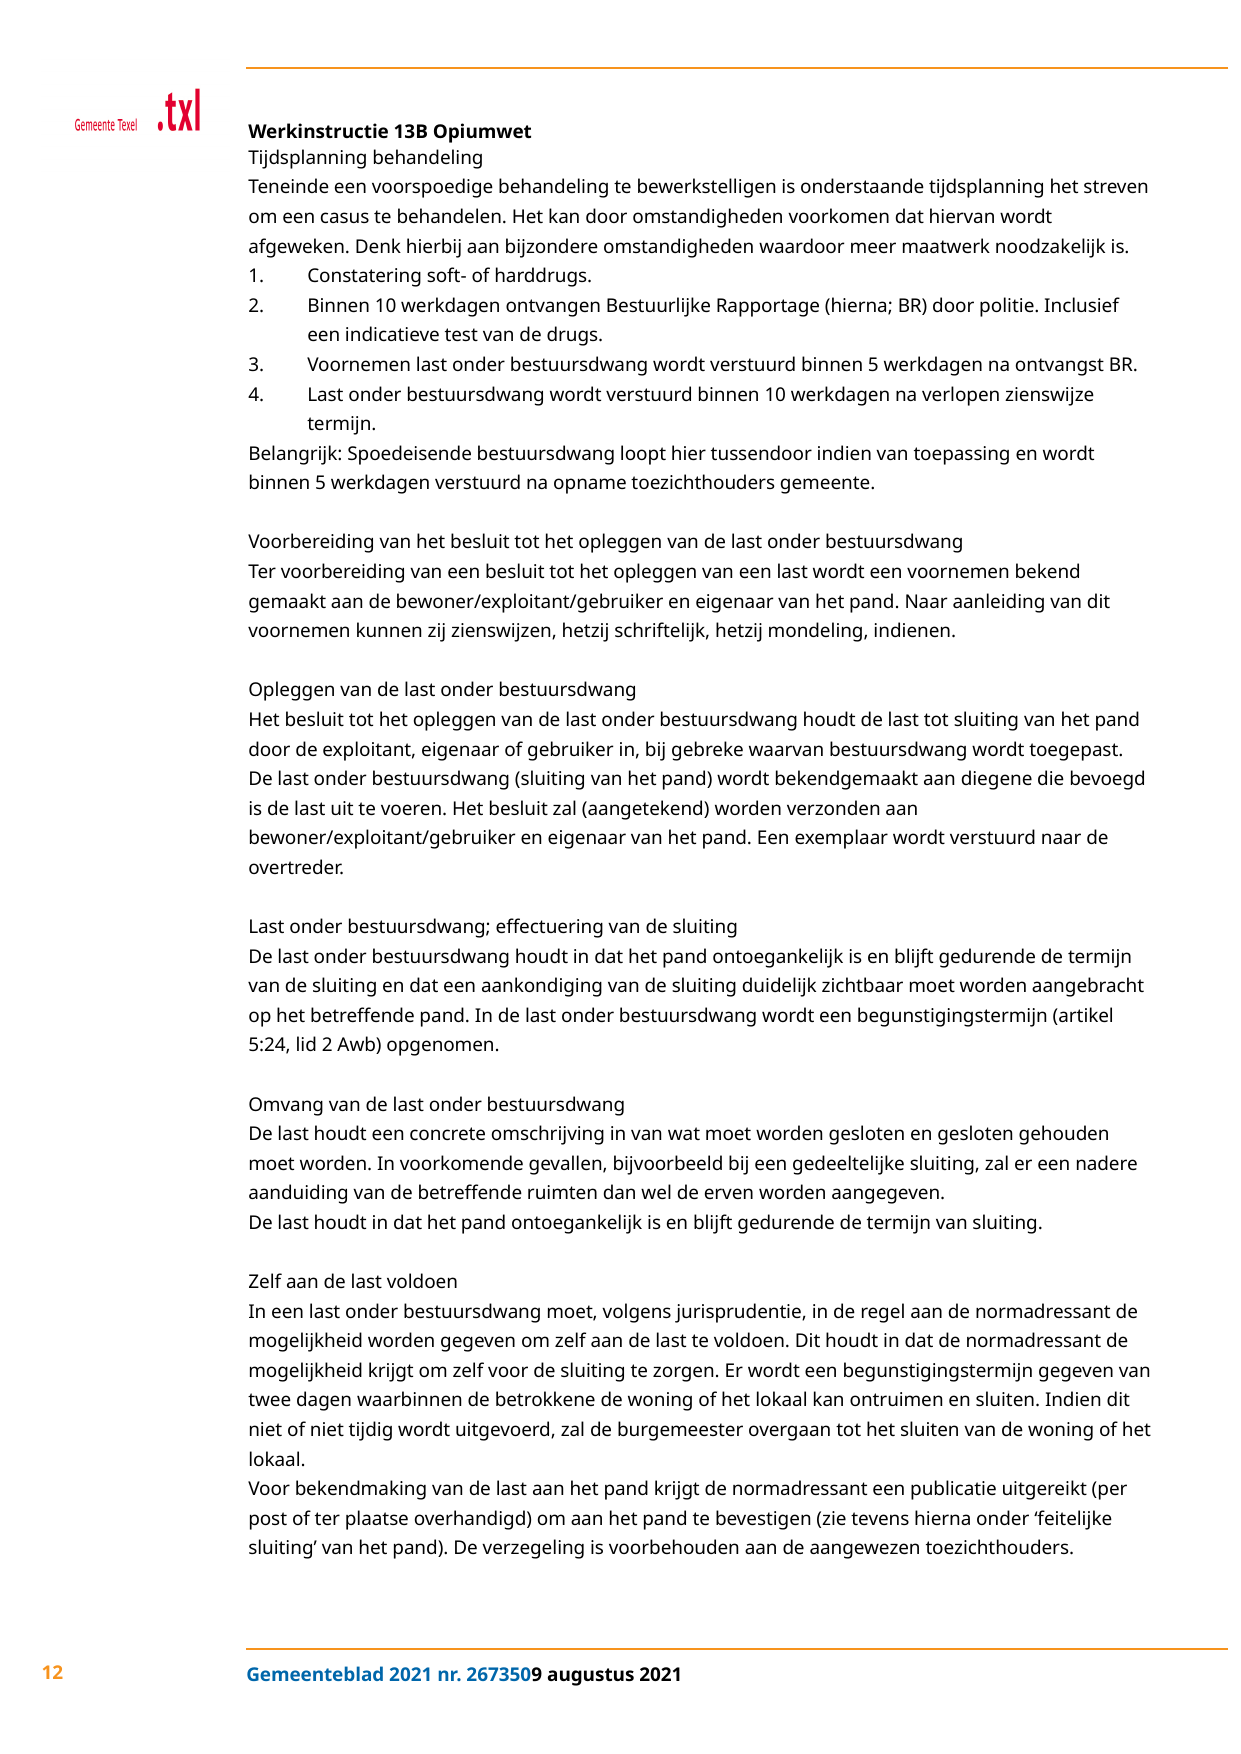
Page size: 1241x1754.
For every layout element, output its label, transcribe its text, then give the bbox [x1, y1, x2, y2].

text Zelf aan de last voldoen [248, 1268, 1152, 1294]
text De last houdt een concrete omschrijving in van wat moet worden gesloten en gesloten gehouden moet worden. In voorkomende gevallen, bijvoorbeeld bij een gedeeltelijke sluiting, zal er een nadere aanduiding van de betreffende ruimten dan wel de erven worden aangegeven. [248, 1120, 1152, 1205]
list Last onder bestuursdwang wordt verstuurd binnen 10 werkdagen na verlopen zienswijze termijn. [248, 381, 1152, 436]
text De last onder bestuursdwang (sluiting van het pand) wordt bekendgemaakt aan diegene die bevoegd is de last uit te voeren. Het besluit zal (aangetekend) worden verzonden aan bewoner/exploitant/gebruiker en eigenaar van het pand. Een exemplaar wordt verstuurd naar de overtreder. [248, 765, 1152, 880]
list Voornemen last onder bestuursdwang wordt verstuurd binnen 5 werkdagen na ontvangst BR. [248, 351, 1152, 377]
picture [41, 47, 231, 172]
text Ter voorbereiding van een besluit tot het opleggen van een last wordt een voornemen bekend gemaakt aan de bewoner/exploitant/gebruiker en eigenaar van het pand. Naar aanleiding van dit voornemen kunnen zij zienswijzen, hetzij schriftelijk, hetzij mondeling, indienen. [248, 558, 1152, 643]
text Tijdsplanning behandeling [248, 144, 1152, 170]
text Teneinde een voorspoedige behandeling te bewerkstelligen is onderstaande tijdsplanning het streven om een casus te behandelen. Het kan door omstandigheden voorkomen dat hiervan wordt afgeweken. Denk hierbij aan bijzondere omstandigheden waardoor meer maatwerk noodzakelijk is. [248, 174, 1152, 259]
text Omvang van de last onder bestuursdwang [248, 1091, 1152, 1117]
text Opleggen van de last onder bestuursdwang [248, 677, 1152, 702]
text Belangrijk: Spoedeisende bestuursdwang loopt hier tussendoor indien van toepassing en wordt binnen 5 werkdagen verstuurd na opname toezichthouders gemeente. [248, 440, 1152, 495]
list Binnen 10 werkdagen ontvangen Bestuurlijke Rapportage (hierna; BR) door politie. Inclusief een indicatieve test van de drugs. [248, 292, 1152, 347]
text De last houdt in dat het pand ontoegankelijk is en blijft gedurende de termijn van sluiting. [248, 1209, 1152, 1235]
text Werkinstructie 13B Opiumwet [248, 116, 1152, 144]
text Voor bekendmaking van de last aan het pand krijgt de normadressant een publicatie uitgereikt (per post of ter plaatse overhandigd) om aan het pand te bevestigen (zie tevens hierna onder ‘feitelijke sluiting’ van het pand). De verzegeling is voorbehouden aan de aangewezen toezichthouders. [248, 1475, 1152, 1560]
text Het besluit tot het opleggen van de last onder bestuursdwang houdt de last tot sluiting van het pand door de exploitant, eigenaar of gebruiker in, bij gebreke waarvan bestuursdwang wordt toegepast. [248, 706, 1152, 762]
text De last onder bestuursdwang houdt in dat het pand ontoegankelijk is en blijft gedurende de termijn van de sluiting en dat een aankondiging van de sluiting duidelijk zichtbaar moet worden aangebracht op het betreffende pand. In de last onder bestuursdwang wordt een begunstigingstermijn (artikel 5:24, lid 2 Awb) opgenomen. [248, 943, 1152, 1057]
text Last onder bestuursdwang; effectuering van de sluiting [248, 913, 1152, 939]
text In een last onder bestuursdwang moet, volgens jurisprudentie, in de regel aan de normadressant de mogelijkheid worden gegeven om zelf aan de last te voldoen. Dit houdt in dat de normadressant de mogelijkheid krijgt om zelf voor de sluiting te zorgen. Er wordt een begunstigingstermijn gegeven van twee dagen waarbinnen de betrokkene de woning of het lokaal kan ontruimen en sluiten. Indien dit niet of niet tijdig wordt uitgevoerd, zal de burgemeester overgaan tot het sluiten van de woning of het lokaal. [248, 1298, 1152, 1472]
text Voorbereiding van het besluit tot het opleggen van de last onder bestuursdwang [248, 529, 1152, 554]
list Constatering soft- of harddrugs. [248, 262, 1152, 288]
